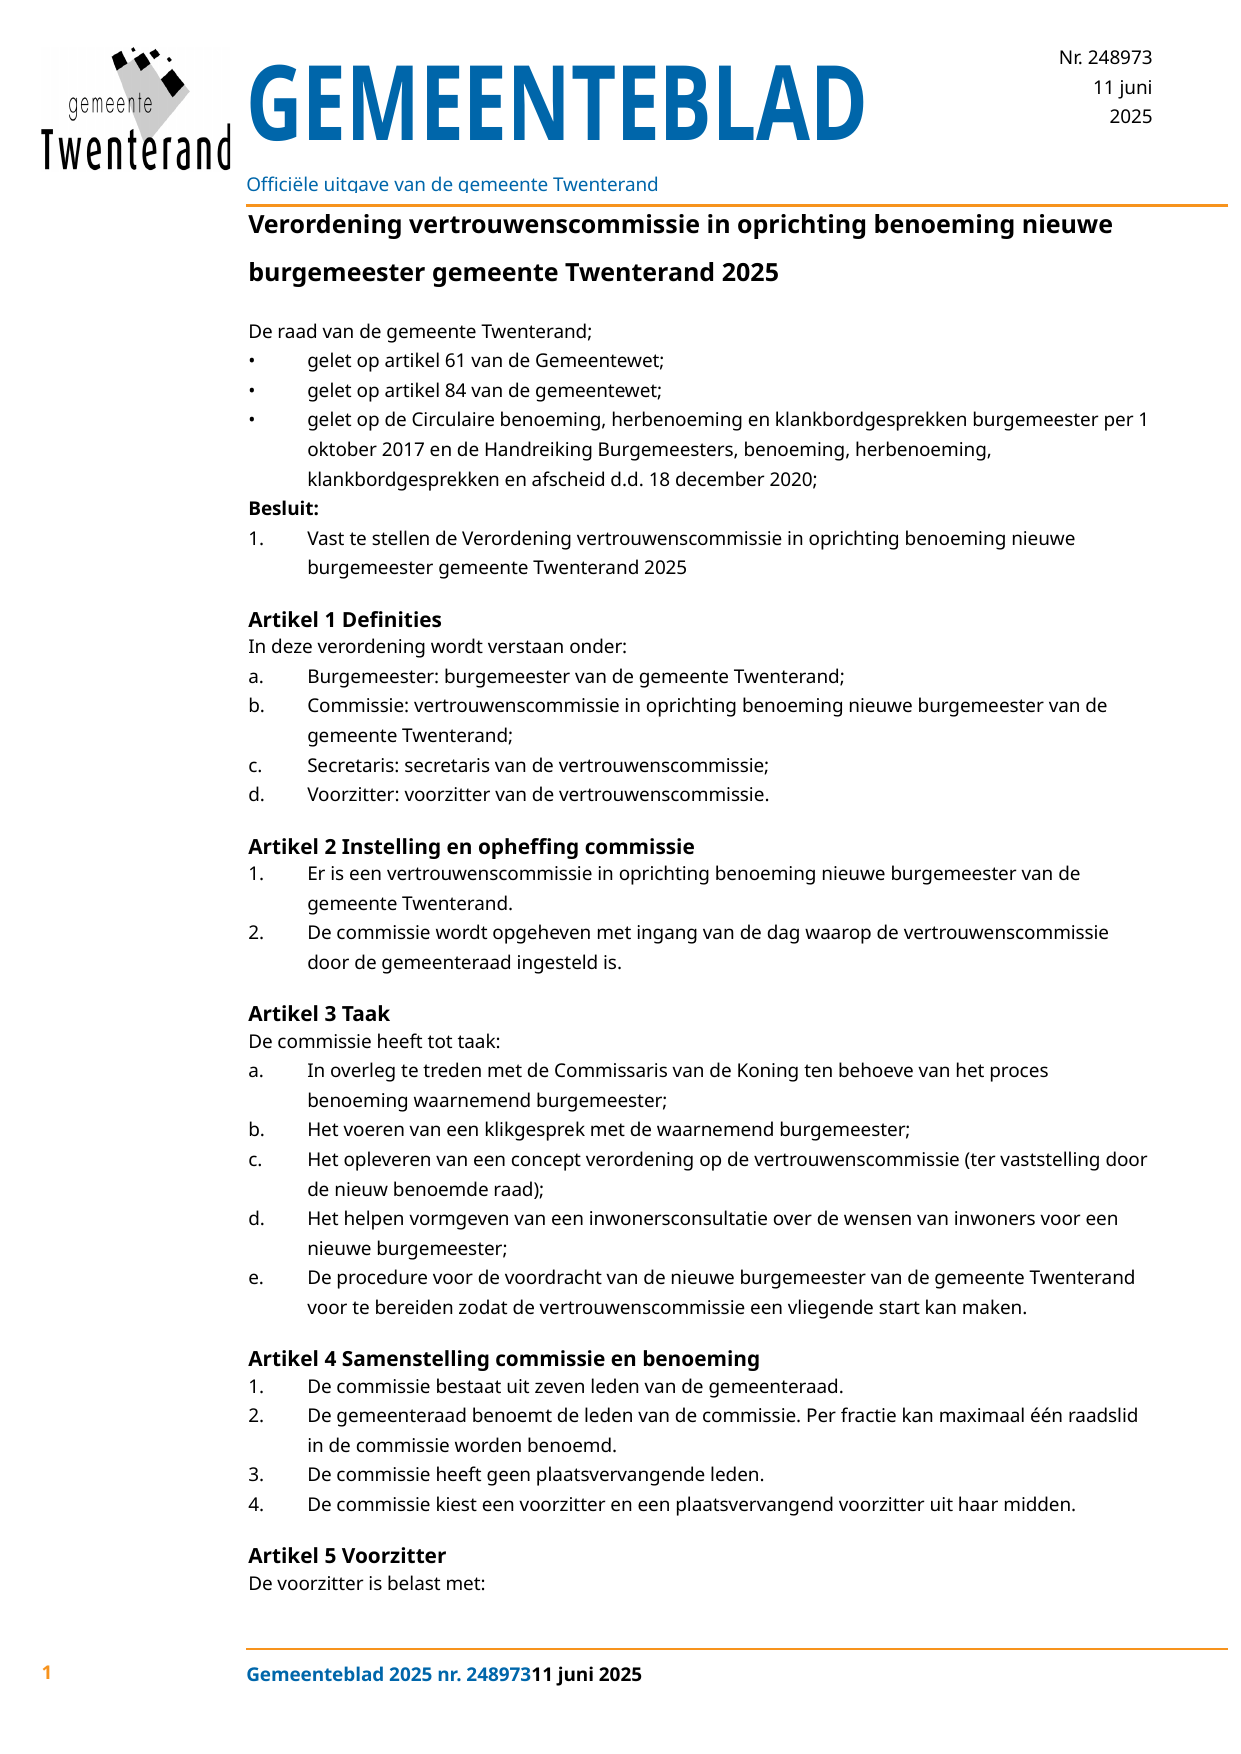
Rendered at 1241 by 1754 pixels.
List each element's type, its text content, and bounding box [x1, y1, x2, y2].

text Artikel 3 Taak [248, 999, 1152, 1028]
text Artikel 5 Voorzitter [248, 1542, 1152, 1570]
list De commissie wordt opgeheven met ingang van de dag waarop de vertrouwenscommissie door de gemeenteraad ingesteld is. [248, 919, 1152, 975]
list gelet op de Circulaire benoeming, herbenoeming en klankbordgesprekken burgemeester per 1 oktober 2017 en de Handreiking Burgemeesters, benoeming, herbenoeming, klankbordgesprekken en afscheid d.d. 18 december 2020; [248, 407, 1152, 492]
text Artikel 2 Instelling en opheffing commissie [248, 832, 1152, 860]
text De commissie heeft tot taak: [248, 1028, 1152, 1053]
list Voorzitter: voorzitter van de vertrouwenscommissie. [248, 781, 1152, 807]
list Burgemeester: burgemeester van de gemeente Twenterand; [248, 663, 1152, 689]
list De commissie kiest een voorzitter en een plaatsvervangend voorzitter uit haar midden. [248, 1491, 1152, 1517]
list De gemeenteraad benoemt de leden van de commissie. Per fractie kan maximaal één raadslid in de commissie worden benoemd. [248, 1402, 1152, 1458]
text In deze verordening wordt verstaan onder: [248, 633, 1152, 659]
list De commissie bestaat uit zeven leden van de gemeenteraad. [248, 1373, 1152, 1399]
list Secretaris: secretaris van de vertrouwenscommissie; [248, 752, 1152, 777]
text De raad van de gemeente Twenterand; [248, 318, 1152, 344]
list Commissie: vertrouwenscommissie in oprichting benoeming nieuwe burgemeester van de gemeente Twenterand; [248, 693, 1152, 748]
list gelet op artikel 84 van de gemeentewet; [248, 377, 1152, 403]
list Het opleveren van een concept verordening op de vertrouwenscommissie (ter vaststelling door de nieuw benoemde raad); [248, 1146, 1152, 1201]
list Het voeren van een klikgesprek met de waarnemend burgemeester; [248, 1117, 1152, 1142]
text Artikel 1 Definities [248, 605, 1152, 633]
text De voorzitter is belast met: [248, 1570, 1152, 1596]
list De commissie heeft geen plaatsvervangende leden. [248, 1462, 1152, 1487]
list Er is een vertrouwenscommissie in oprichting benoeming nieuwe burgemeester van de gemeente Twenterand. [248, 860, 1152, 916]
list Vast te stellen de Verordening vertrouwenscommissie in oprichting benoeming nieuwe burgemeester gemeente Twenterand 2025 [248, 525, 1152, 580]
list De procedure voor de voordracht van de nieuwe burgemeester van de gemeente Twenterand voor te bereiden zodat de vertrouwenscommissie een vliegende start kan maken. [248, 1264, 1152, 1320]
text Artikel 4 Samenstelling commissie en benoeming [248, 1344, 1152, 1373]
text Verordening vertrouwenscommissie in oprichting benoeming nieuwe burgemeester gemeente Twenterand 2025 [248, 207, 1152, 288]
list Het helpen vormgeven van een inwonersconsultatie over de wensen van inwoners voor een nieuwe burgemeester; [248, 1205, 1152, 1261]
list In overleg te treden met de Commissaris van de Koning ten behoeve van het proces benoeming waarnemend burgemeester; [248, 1057, 1152, 1113]
picture [41, 47, 231, 172]
text Besluit: [248, 495, 1152, 521]
list gelet op artikel 61 van de Gemeentewet; [248, 347, 1152, 373]
